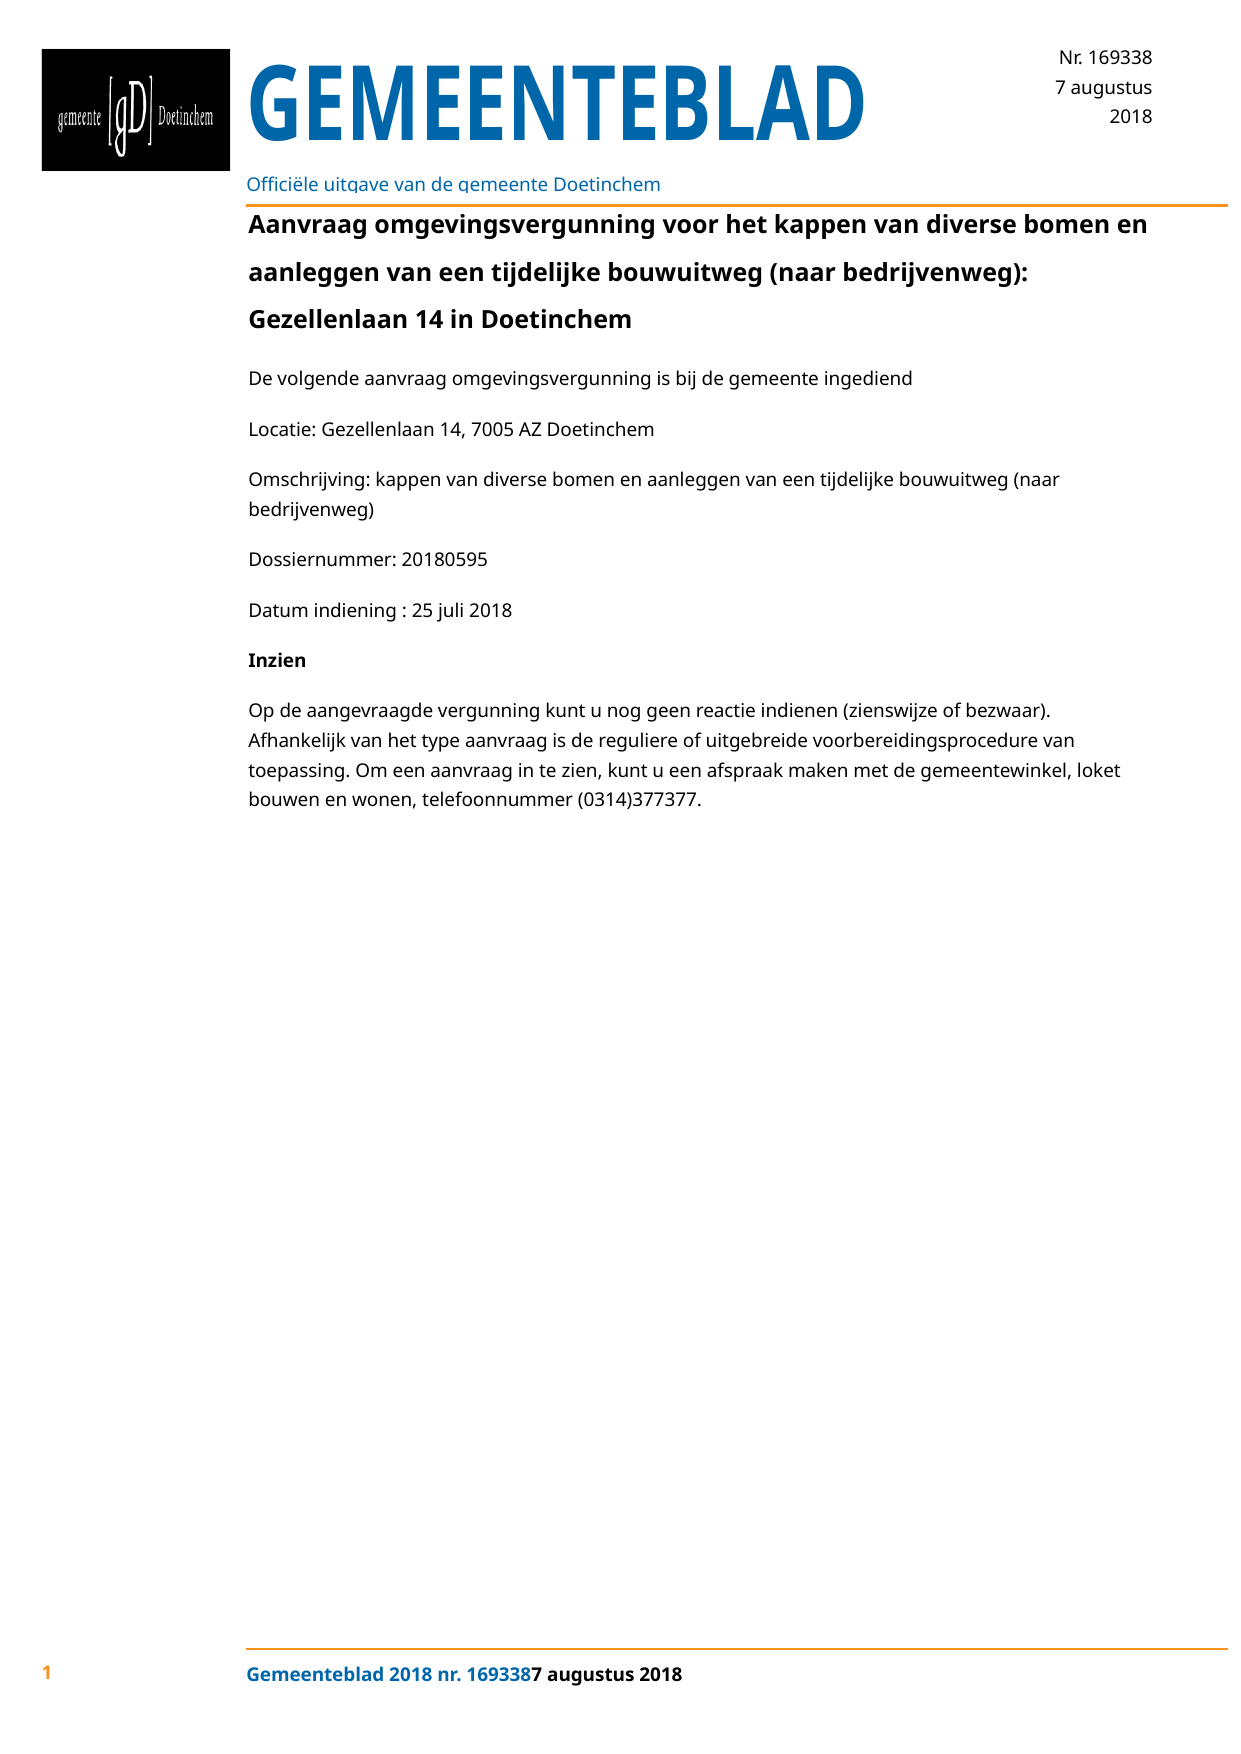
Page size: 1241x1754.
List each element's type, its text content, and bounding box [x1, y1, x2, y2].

text De volgende aanvraag omgevingsvergunning is bij de gemeente ingediend [248, 366, 1152, 391]
text Datum indiening : 25 juli 2018 [248, 597, 1152, 622]
text Aanvraag omgevingsvergunning voor het kappen van diverse bomen en aanleggen van een tijdelijke bouwuitweg (naar bedrijvenweg): Gezellenlaan 14 in Doetinchem [248, 207, 1152, 336]
text Op de aangevraagde vergunning kunt u nog geen reactie indienen (zienswijze of bezwaar). Afhankelijk van het type aanvraag is de reguliere of uitgebreide voorbereidingsprocedure van toepassing. Om een aanvraag in te zien, kunt u een afspraak maken met de gemeentewinkel, loket bouwen en wonen, telefoonnummer (0314)377377. [248, 698, 1152, 812]
text Inzien [248, 647, 1152, 673]
text Omschrijving: kappen van diverse bomen en aanleggen van een tijdelijke bouwuitweg (naar bedrijvenweg) [248, 466, 1152, 522]
picture [41, 47, 231, 172]
text Dossiernummer: 20180595 [248, 546, 1152, 572]
text Locatie: Gezellenlaan 14, 7005 AZ Doetinchem [248, 416, 1152, 442]
